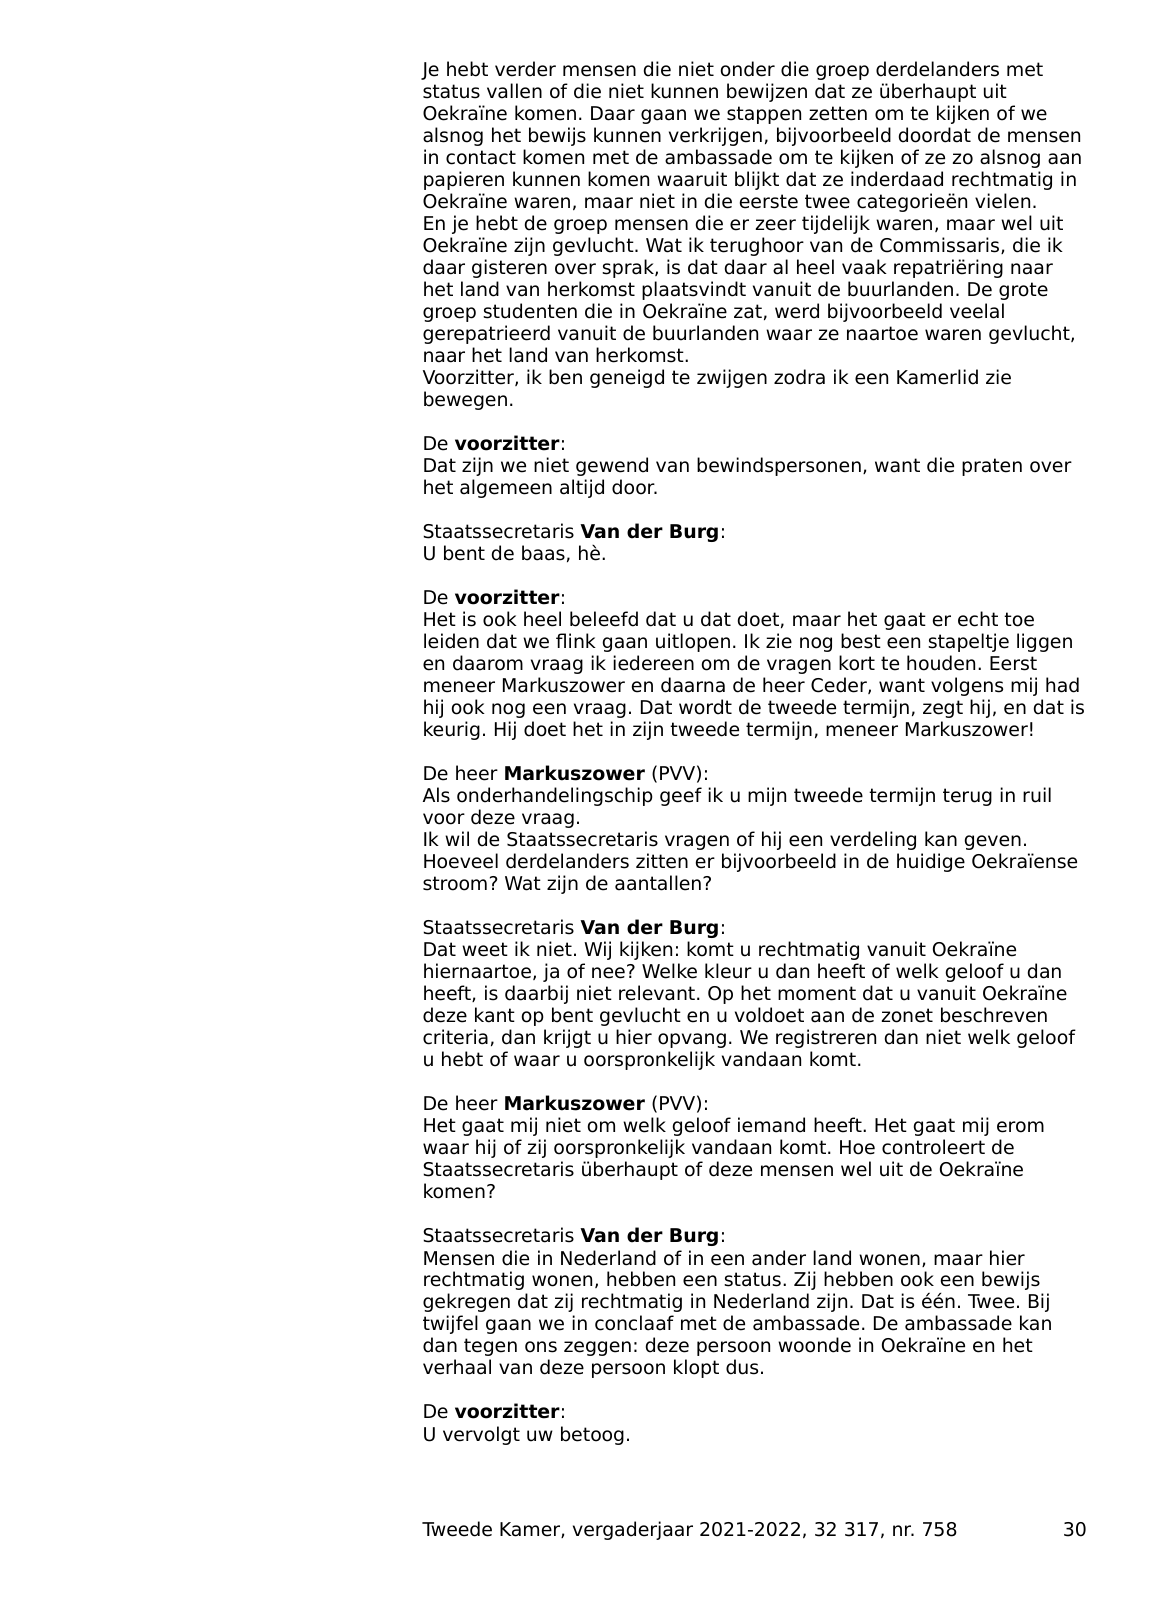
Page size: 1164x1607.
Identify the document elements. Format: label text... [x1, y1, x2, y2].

text Mensen die in Nederland of in een ander land wonen, maar hier rechtmatig wonen, hebben een status. Zij hebben ook een bewijs gekregen dat zij rechtmatig in Nederland zijn. Dat is één. Twee. Bij twijfel gaan we in conclaaf met de ambassade. De ambassade kan dan tegen ons zeggen: deze persoon woonde in Oekraïne en het verhaal van deze persoon klopt dus. [422, 1247, 1087, 1379]
text U vervolgt uw betoog. [422, 1423, 1087, 1445]
text Als onderhandelingschip geef ik u mijn tweede termijn terug in ruil voor deze vraag. [422, 785, 1087, 829]
text Staatssecretaris Van der Burg: [422, 1225, 1087, 1247]
text En je hebt de groep mensen die er zeer tijdelijk waren, maar wel uit Oekraïne zijn gevlucht. Wat ik terughoor van de Commissaris, die ik daar gisteren over sprak, is dat daar al heel vaak repatriëring naar het land van herkomst plaatsvindt vanuit de buurlanden. De grote groep studenten die in Oekraïne zat, werd bijvoorbeeld veelal gerepatrieerd vanuit de buurlanden waar ze naartoe waren gevlucht, naar het land van herkomst. [422, 213, 1087, 367]
text Staatssecretaris Van der Burg: [422, 917, 1087, 939]
text Dat weet ik niet. Wij kijken: komt u rechtmatig vanuit Oekraïne hiernaartoe, ja of nee? Welke kleur u dan heeft of welk geloof u dan heeft, is daarbij niet relevant. Op het moment dat u vanuit Oekraïne deze kant op bent gevlucht en u voldoet aan de zonet beschreven criteria, dan krijgt u hier opvang. We registreren dan niet welk geloof u hebt of waar u oorspronkelijk vandaan komt. [422, 939, 1087, 1071]
text Dat zijn we niet gewend van bewindspersonen, want die praten over het algemeen altijd door. [422, 455, 1087, 499]
text Je hebt verder mensen die niet onder die groep derdelanders met status vallen of die niet kunnen bewijzen dat ze überhaupt uit Oekraïne komen. Daar gaan we stappen zetten om te kijken of we alsnog het bewijs kunnen verkrijgen, bijvoorbeeld doordat de mensen in contact komen met de ambassade om te kijken of ze zo alsnog aan papieren kunnen komen waaruit blijkt dat ze inderdaad rechtmatig in Oekraïne waren, maar niet in die eerste twee categorieën vielen. [422, 59, 1087, 213]
text Ik wil de Staatssecretaris vragen of hij een verdeling kan geven. Hoeveel derdelanders zitten er bijvoorbeeld in de huidige Oekraïense stroom? Wat zijn de aantallen? [422, 829, 1087, 895]
text De heer Markuszower (PVV): [422, 763, 1087, 785]
text Het is ook heel beleefd dat u dat doet, maar het gaat er echt toe leiden dat we flink gaan uitlopen. Ik zie nog best een stapeltje liggen en daarom vraag ik iedereen om de vragen kort te houden. Eerst meneer Markuszower en daarna de heer Ceder, want volgens mij had hij ook nog een vraag. Dat wordt de tweede termijn, zegt hij, en dat is keurig. Hij doet het in zijn tweede termijn, meneer Markuszower! [422, 609, 1087, 741]
text De heer Markuszower (PVV): [422, 1093, 1087, 1115]
text Staatssecretaris Van der Burg: [422, 521, 1087, 543]
text De voorzitter: [422, 433, 1087, 455]
text De voorzitter: [422, 587, 1087, 609]
text De voorzitter: [422, 1401, 1087, 1423]
text U bent de baas, hè. [422, 543, 1087, 565]
text Het gaat mij niet om welk geloof iemand heeft. Het gaat mij erom waar hij of zij oorspronkelijk vandaan komt. Hoe controleert de Staatssecretaris überhaupt of deze mensen wel uit de Oekraïne komen? [422, 1115, 1087, 1203]
text Voorzitter, ik ben geneigd te zwijgen zodra ik een Kamerlid zie bewegen. [422, 367, 1087, 411]
